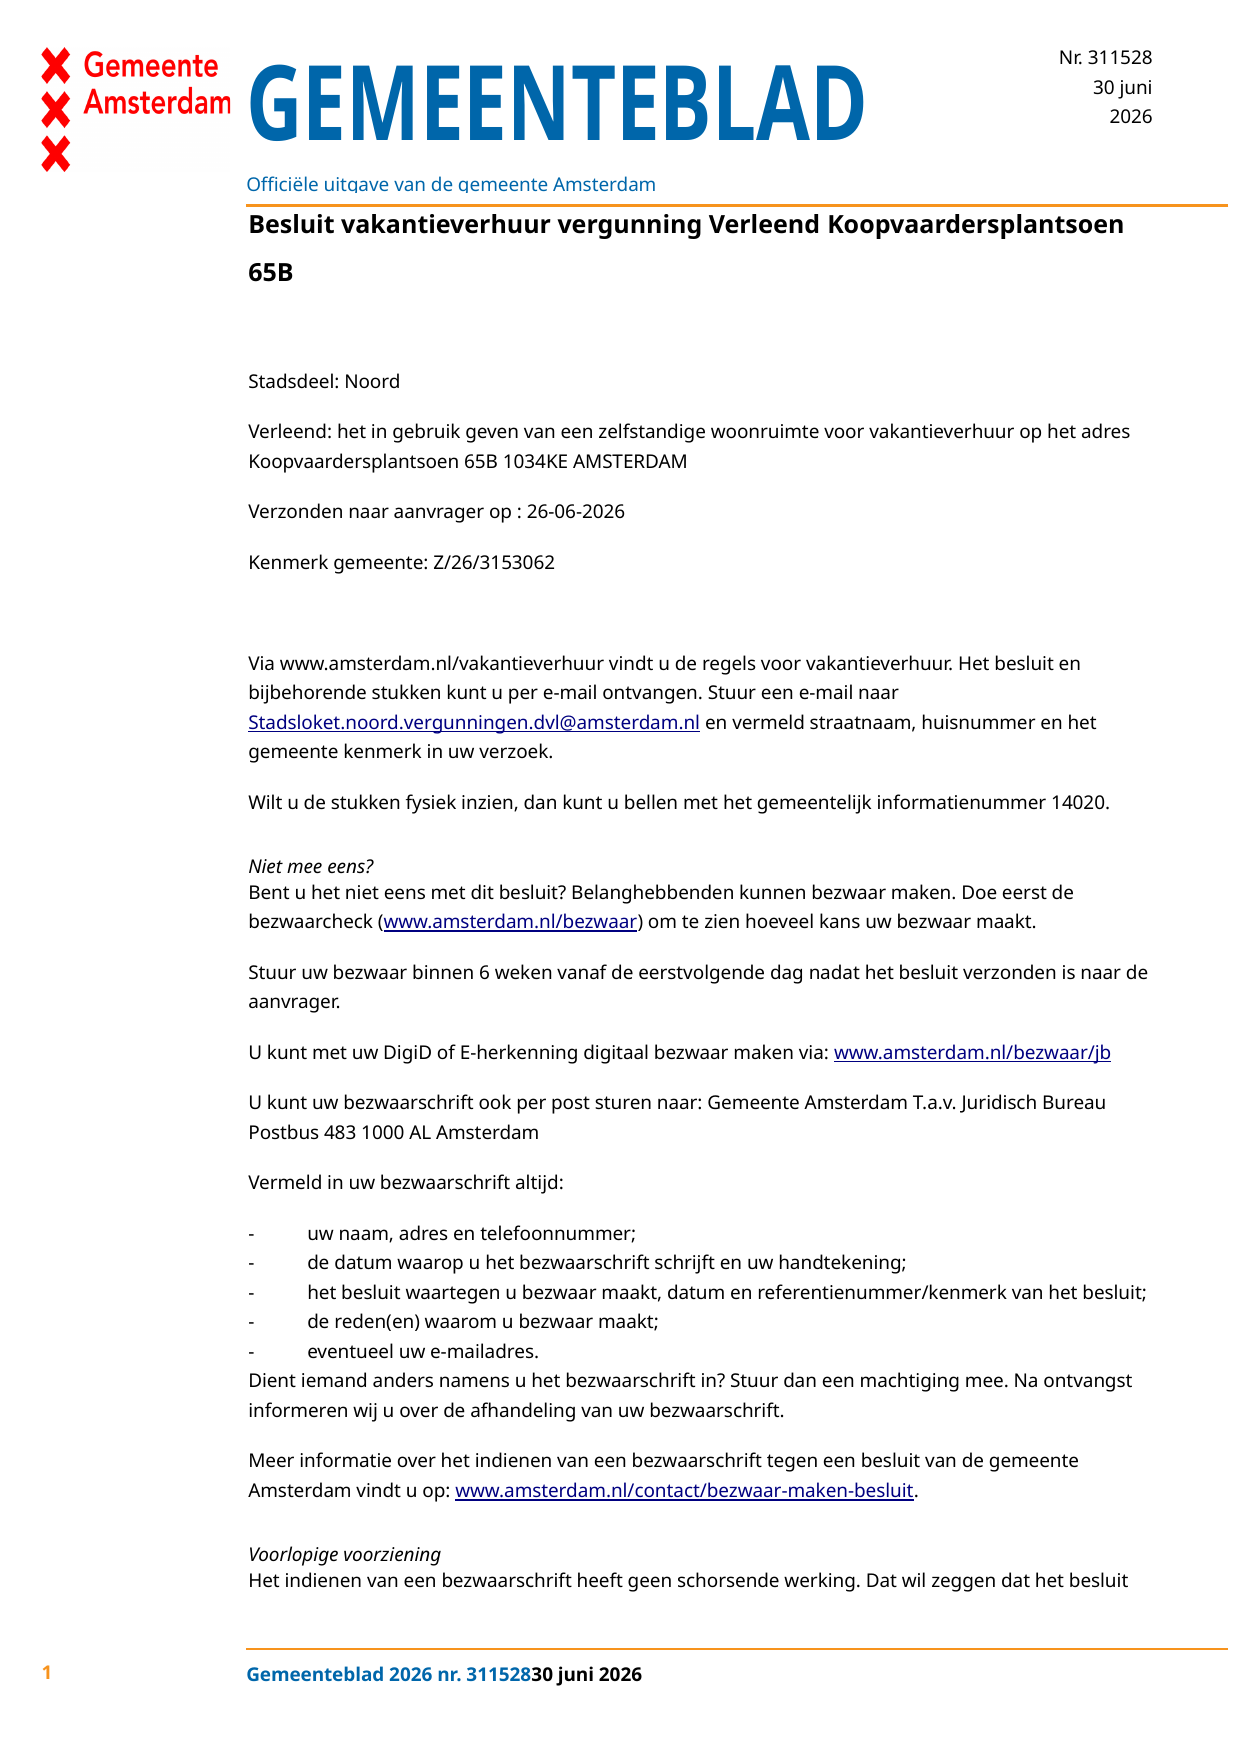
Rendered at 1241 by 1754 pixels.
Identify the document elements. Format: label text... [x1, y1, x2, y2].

text Stuur uw bezwaar binnen 6 weken vanaf de eerstvolgende dag nadat het besluit verzonden is naar de aanvrager. [248, 959, 1152, 1014]
text U kunt met uw DigiD of E-herkenning digitaal bezwaar maken via: www.amsterdam.nl/bezwaar/jb [248, 1039, 1152, 1064]
text Voorlopige voorziening [248, 1541, 1152, 1567]
text Niet mee eens? [248, 853, 1152, 879]
text Via www.amsterdam.nl/vakantieverhuur vindt u de regels voor vakantieverhuur. Het besluit en bijbehorende stukken kunt u per e-mail ontvangen. Stuur een e-mail naar Stadsloket.noord.vergunningen.dvl@amsterdam.nl en vermeld straatnaam, huisnummer en het gemeente kenmerk in uw verzoek. [248, 650, 1152, 764]
list uw naam, adres en telefoonnummer; [248, 1220, 1152, 1245]
text Bent u het niet eens met dit besluit? Belanghebbenden kunnen bezwaar maken. Doe eerst de bezwaarcheck (www.amsterdam.nl/bezwaar) om te zien hoeveel kans uw bezwaar maakt. [248, 879, 1152, 934]
list eventueel uw e-mailadres. [248, 1338, 1152, 1364]
text Meer informatie over het indienen van een bezwaarschrift tegen een besluit van de gemeente Amsterdam vindt u op: www.amsterdam.nl/contact/bezwaar-maken-besluit. [248, 1448, 1152, 1503]
list de datum waarop u het bezwaarschrift schrijft en uw handtekening; [248, 1249, 1152, 1275]
list de reden(en) waarom u bezwaar maakt; [248, 1308, 1152, 1334]
text Dient iemand anders namens u het bezwaarschrift in? Stuur dan een machtiging mee. Na ontvangst informeren wij u over de afhandeling van uw bezwaarschrift. [248, 1368, 1152, 1423]
list het besluit waartegen u bezwaar maakt, datum en referentienummer/kenmerk van het besluit; [248, 1279, 1152, 1304]
picture [41, 47, 231, 172]
text Kenmerk gemeente: Z/26/3153062 [248, 549, 1152, 575]
text Het indienen van een bezwaarschrift heeft geen schorsende werking. Dat wil zeggen dat het besluit [248, 1567, 1152, 1593]
text U kunt uw bezwaarschrift ook per post sturen naar: Gemeente Amsterdam T.a.v. Juridisch Bureau Postbus 483 1000 AL Amsterdam [248, 1089, 1152, 1144]
text Verleend: het in gebruik geven van een zelfstandige woonruimte voor vakantieverhuur op het adres Koopvaardersplantsoen 65B 1034KE AMSTERDAM [248, 419, 1152, 474]
text Stadsdeel: Noord [248, 368, 1152, 394]
text Wilt u de stukken fysiek inzien, dan kunt u bellen met het gemeentelijk informatienummer 14020. [248, 789, 1152, 815]
text Verzonden naar aanvrager op : 26-06-2026 [248, 499, 1152, 524]
text Vermeld in uw bezwaarschrift altijd: [248, 1169, 1152, 1195]
text Besluit vakantieverhuur vergunning Verleend Koopvaardersplantsoen 65B [248, 207, 1152, 288]
